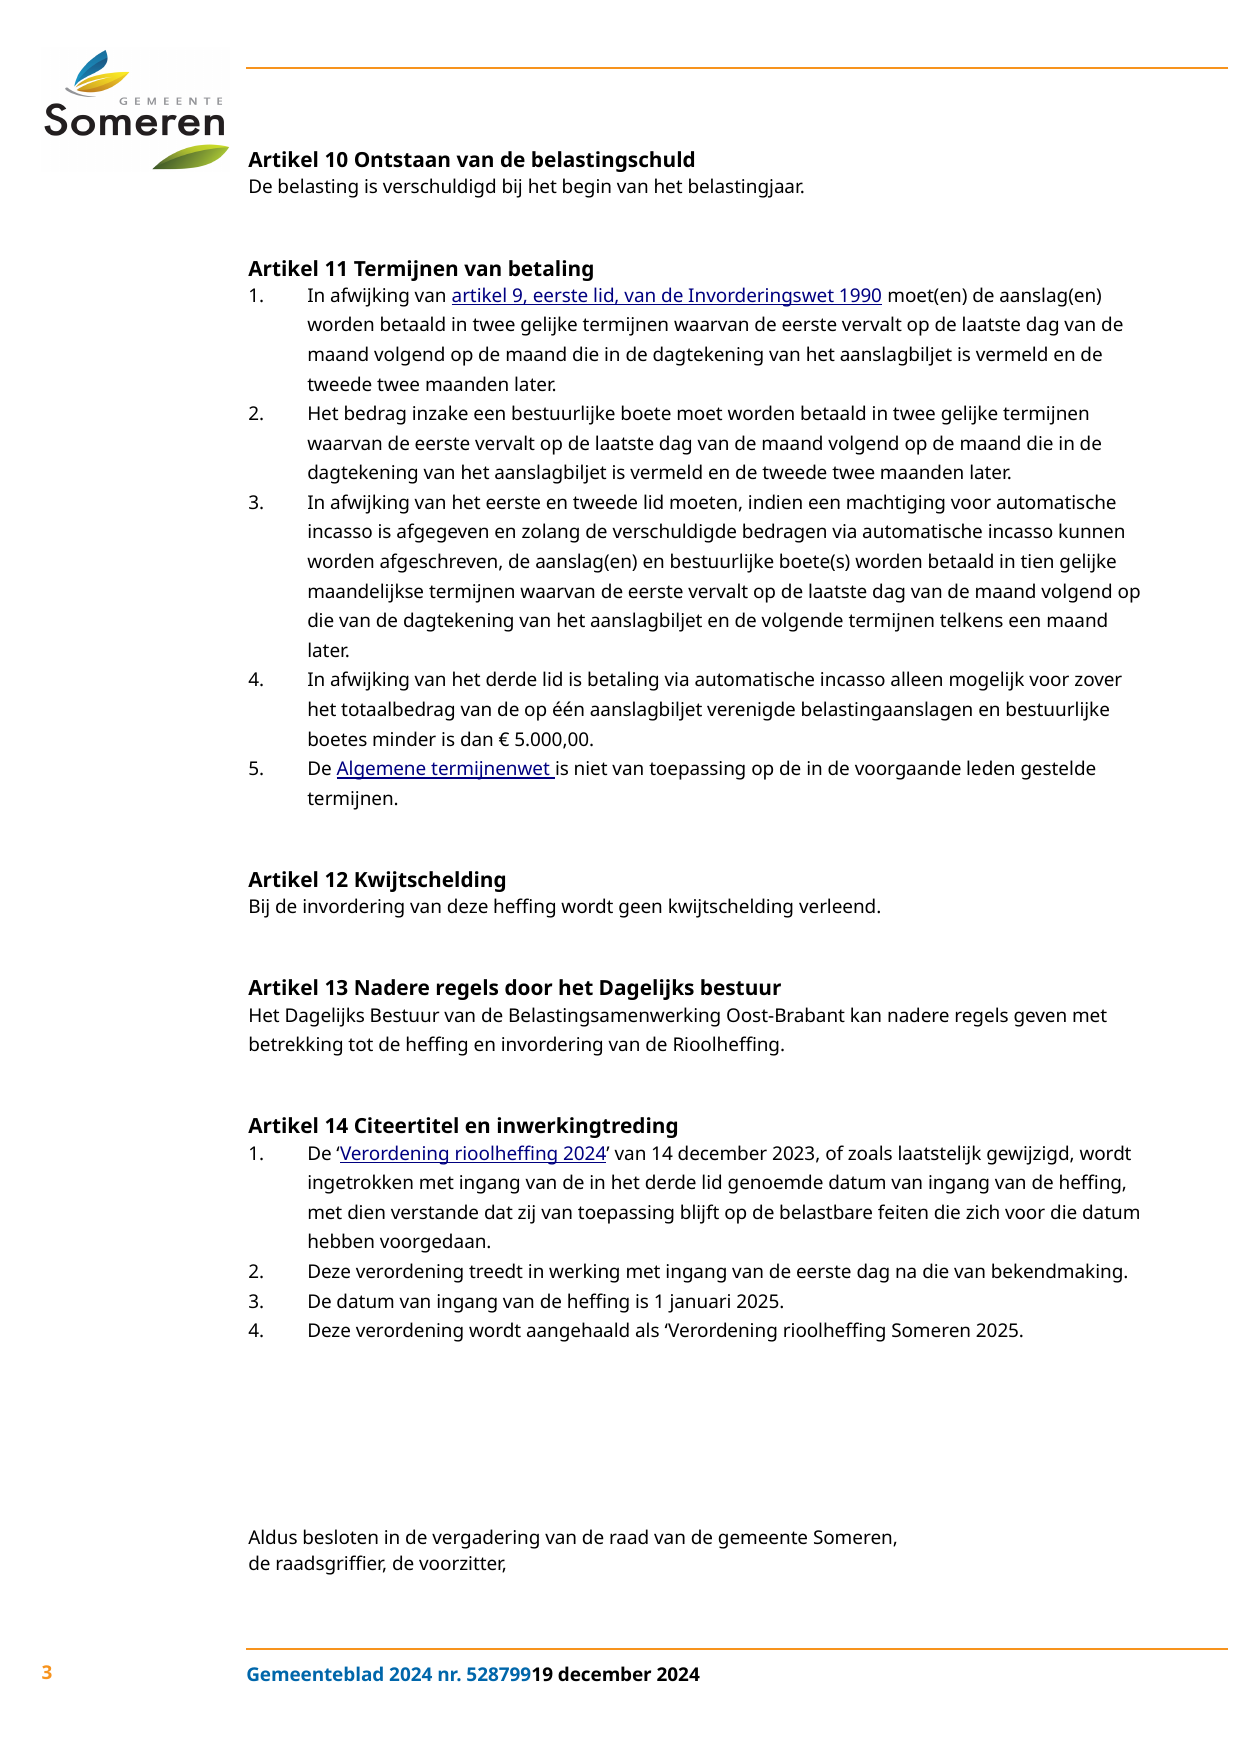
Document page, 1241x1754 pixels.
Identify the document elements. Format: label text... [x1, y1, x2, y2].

text Artikel 12 Kwijtschelding [248, 865, 1152, 893]
list De datum van ingang van de heffing is 1 januari 2025. [248, 1288, 1152, 1313]
list De Algemene termijnenwet is niet van toepassing op de in de voorgaande leden gestelde termijnen. [248, 755, 1152, 811]
text Artikel 10 Ontstaan van de belastingschuld [248, 145, 1152, 174]
text Artikel 11 Termijnen van betaling [248, 254, 1152, 282]
list Het bedrag inzake een bestuurlijke boete moet worden betaald in twee gelijke termijnen waarvan de eerste vervalt op de laatste dag van de maand volgend op de maand die in de dagtekening van het aanslagbiljet is vermeld en de tweede twee maanden later. [248, 400, 1152, 485]
list In afwijking van artikel 9, eerste lid, van de Invorderingswet 1990 moet(en) de aanslag(en) worden betaald in twee gelijke termijnen waarvan de eerste vervalt op de laatste dag van de maand volgend op de maand die in de dagtekening van het aanslagbiljet is vermeld en de tweede twee maanden later. [248, 282, 1152, 397]
text Artikel 14 Citeertitel en inwerkingtreding [248, 1111, 1152, 1140]
picture [41, 47, 231, 172]
text Het Dagelijks Bestuur van de Belastingsamenwerking Oost-Brabant kan nadere regels geven met betrekking tot de heffing en invordering van de Rioolheffing. [248, 1002, 1152, 1057]
list In afwijking van het eerste en tweede lid moeten, indien een machtiging voor automatische incasso is afgegeven en zolang de verschuldigde bedragen via automatische incasso kunnen worden afgeschreven, de aanslag(en) en bestuurlijke boete(s) worden betaald in tien gelijke maandelijkse termijnen waarvan de eerste vervalt op de laatste dag van de maand volgend op die van de dagtekening van het aanslagbiljet en de volgende termijnen telkens een maand later. [248, 489, 1152, 663]
list Deze verordening treedt in werking met ingang van de eerste dag na die van bekendmaking. [248, 1258, 1152, 1284]
text De belasting is verschuldigd bij het begin van het belastingjaar. [248, 174, 1152, 199]
text Artikel 13 Nadere regels door het Dagelijks bestuur [248, 973, 1152, 1002]
list In afwijking van het derde lid is betaling via automatische incasso alleen mogelijk voor zover het totaalbedrag van de op één aanslagbiljet verenigde belastingaanslagen en bestuurlijke boetes minder is dan € 5.000,00. [248, 667, 1152, 752]
text Aldus besloten in de vergadering van de raad van de gemeente Someren, [248, 1524, 1152, 1550]
text de raadsgriffier, de voorzitter, [248, 1550, 1152, 1576]
text Bij de invordering van deze heffing wordt geen kwijtschelding verleend. [248, 893, 1152, 919]
list Deze verordening wordt aangehaald als ‘Verordening rioolheffing Someren 2025. [248, 1317, 1152, 1343]
list De ‘Verordening rioolheffing 2024’ van 14 december 2023, of zoals laatstelijk gewijzigd, wordt ingetrokken met ingang van de in het derde lid genoemde datum van ingang van de heffing, met dien verstande dat zij van toepassing blijft op de belastbare feiten die zich voor die datum hebben voorgedaan. [248, 1140, 1152, 1254]
